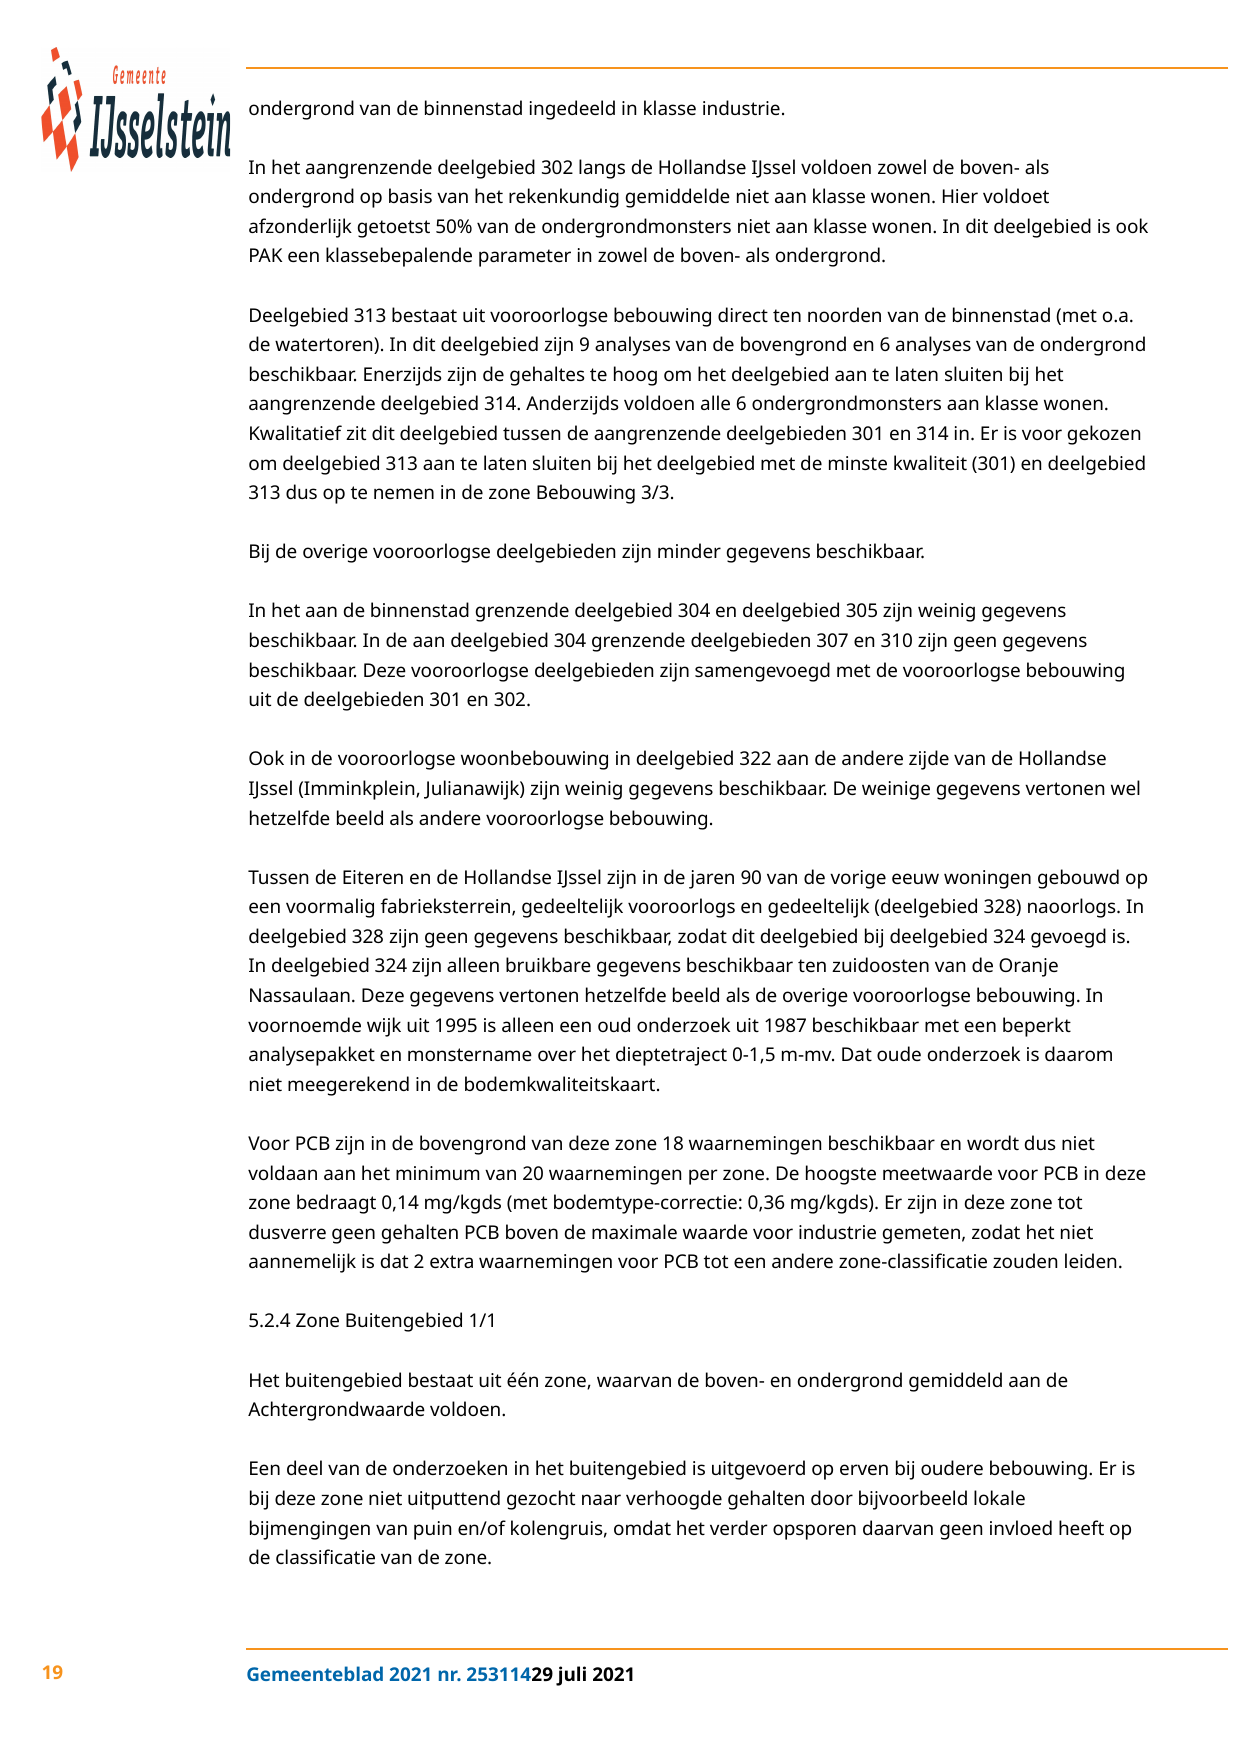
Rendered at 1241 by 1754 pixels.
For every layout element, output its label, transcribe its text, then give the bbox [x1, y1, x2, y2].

text Kwalitatief zit dit deelgebied tussen de aangrenzende deelgebieden 301 en 314 in. Er is voor gekozen om deelgebied 313 aan te laten sluiten bij het deelgebied met de minste kwaliteit (301) en deelgebied 313 dus op te nemen in de zone Bebouwing 3/3. [248, 420, 1152, 505]
text Voor PCB zijn in de bovengrond van deze zone 18 waarnemingen beschikbaar en wordt dus niet voldaan aan het minimum van 20 waarnemingen per zone. De hoogste meetwaarde voor PCB in deze zone bedraagt 0,14 mg/kgds (met bodemtype-correctie: 0,36 mg/kgds). Er zijn in deze zone tot dusverre geen gehalten PCB boven de maximale waarde voor industrie gemeten, zodat het niet aannemelijk is dat 2 extra waarnemingen voor PCB tot een andere zone-classificatie zouden leiden. [248, 1130, 1152, 1274]
text In deelgebied 324 zijn alleen bruikbare gegevens beschikbaar ten zuidoosten van de Oranje Nassaulaan. Deze gegevens vertonen hetzelfde beeld als de overige vooroorlogse bebouwing. In voornoemde wijk uit 1995 is alleen een oud onderzoek uit 1987 beschikbaar met een beperkt analysepakket en monstername over het dieptetraject 0-1,5 m-mv. Dat oude onderzoek is daarom niet meegerekend in de bodemkwaliteitskaart. [248, 953, 1152, 1097]
text Ook in de vooroorlogse woonbebouwing in deelgebied 322 aan de andere zijde van de Hollandse IJssel (Imminkplein, Julianawijk) zijn weinig gegevens beschikbaar. De weinige gegevens vertonen wel hetzelfde beeld als andere vooroorlogse bebouwing. [248, 746, 1152, 831]
text Tussen de Eiteren en de Hollandse IJssel zijn in de jaren 90 van de vorige eeuw woningen gebouwd op een voormalig fabrieksterrein, gedeeltelijk vooroorlogs en gedeeltelijk (deelgebied 328) naoorlogs. In deelgebied 328 zijn geen gegevens beschikbaar, zodat dit deelgebied bij deelgebied 324 gevoegd is. [248, 864, 1152, 949]
text 5.2.4 Zone Buitengebied 1/1 [248, 1308, 1152, 1333]
text Deelgebied 313 bestaat uit vooroorlogse bebouwing direct ten noorden van de binnenstad (met o.a. de watertoren). In dit deelgebied zijn 9 analyses van de bovengrond en 6 analyses van de ondergrond beschikbaar. Enerzijds zijn de gehaltes te hoog om het deelgebied aan te laten sluiten bij het aangrenzende deelgebied 314. Anderzijds voldoen alle 6 ondergrondmonsters aan klasse wonen. [248, 302, 1152, 416]
text Bij de overige vooroorlogse deelgebieden zijn minder gegevens beschikbaar. [248, 538, 1152, 564]
text Een deel van de onderzoeken in het buitengebied is uitgevoerd op erven bij oudere bebouwing. Er is bij deze zone niet uitputtend gezocht naar verhoogde gehalten door bijvoorbeeld lokale bijmengingen van puin en/of kolengruis, omdat het verder opsporen daarvan geen invloed heeft op de classificatie van de zone. [248, 1456, 1152, 1570]
text In het aangrenzende deelgebied 302 langs de Hollandse IJssel voldoen zowel de boven- als ondergrond op basis van het rekenkundig gemiddelde niet aan klasse wonen. Hier voldoet afzonderlijk getoetst 50% van de ondergrondmonsters niet aan klasse wonen. In dit deelgebied is ook PAK een klassebepalende parameter in zowel de boven- als ondergrond. [248, 154, 1152, 268]
text In het aan de binnenstad grenzende deelgebied 304 en deelgebied 305 zijn weinig gegevens beschikbaar. In de aan deelgebied 304 grenzende deelgebieden 307 en 310 zijn geen gegevens beschikbaar. Deze vooroorlogse deelgebieden zijn samengevoegd met de vooroorlogse bebouwing uit de deelgebieden 301 en 302. [248, 598, 1152, 712]
text ondergrond van de binnenstad ingedeeld in klasse industrie. [248, 95, 1152, 121]
text Het buitengebied bestaat uit één zone, waarvan de boven- en ondergrond gemiddeld aan de Achtergrondwaarde voldoen. [248, 1367, 1152, 1422]
picture [41, 47, 231, 172]
